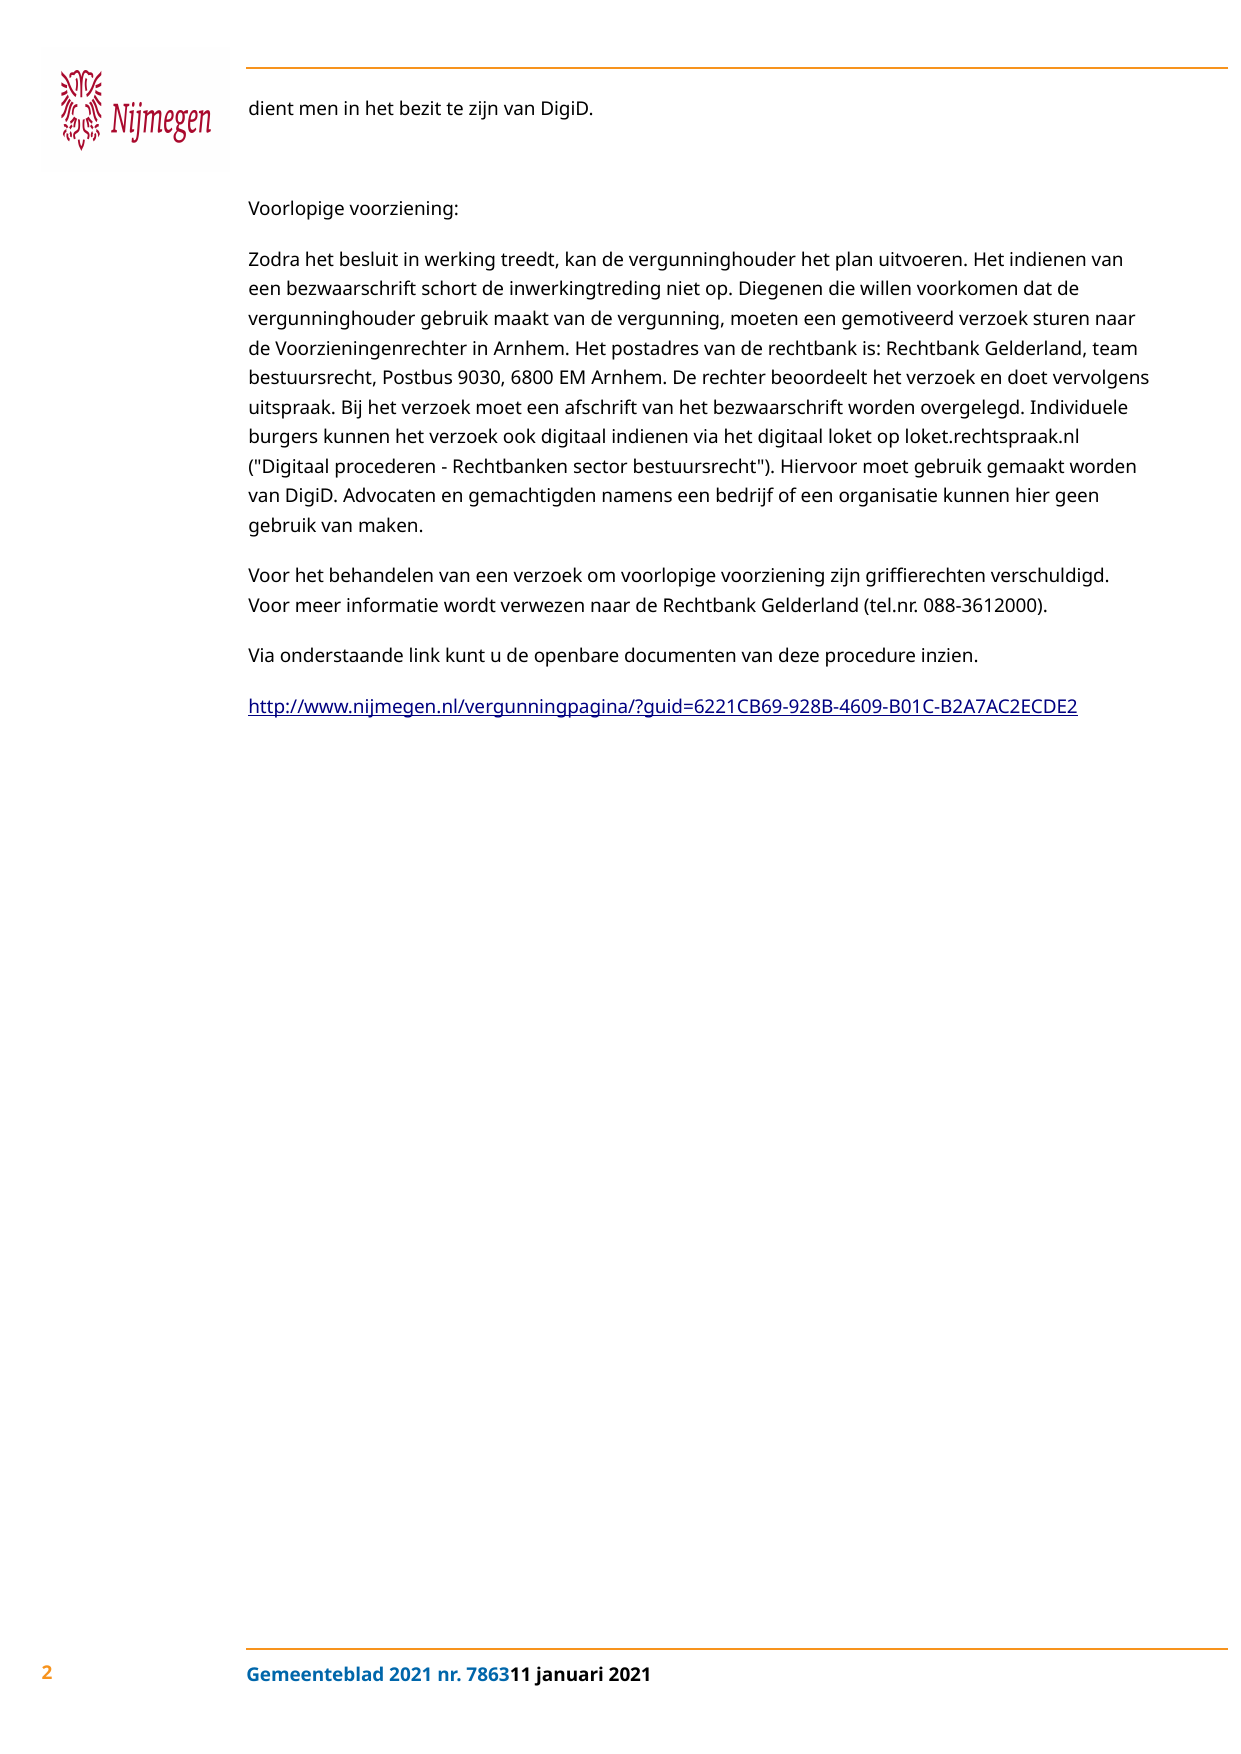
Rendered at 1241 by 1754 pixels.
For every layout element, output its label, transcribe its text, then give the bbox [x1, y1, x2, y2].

text Via onderstaande link kunt u de openbare documenten van deze procedure inzien. [248, 643, 1152, 668]
text dient men in het bezit te zijn van DigiD. [248, 95, 1152, 121]
text Voor het behandelen van een verzoek om voorlopige voorziening zijn griffierechten verschuldigd. Voor meer informatie wordt verwezen naar de Rechtbank Gelderland (tel.nr. 088-3612000). [248, 563, 1152, 618]
picture [41, 47, 231, 172]
text Voorlopige voorziening: [248, 196, 1152, 221]
text Zodra het besluit in werking treedt, kan de vergunninghouder het plan uitvoeren. Het indienen van een bezwaarschrift schort de inwerkingtreding niet op. Diegenen die willen voorkomen dat de vergunninghouder gebruik maakt van de vergunning, moeten een gemotiveerd verzoek sturen naar de Voorzieningenrechter in Arnhem. Het postadres van de rechtbank is: Rechtbank Gelderland, team bestuursrecht, Postbus 9030, 6800 EM Arnhem. De rechter beoordeelt het verzoek en doet vervolgens uitspraak. Bij het verzoek moet een afschrift van het bezwaarschrift worden overgelegd. Individuele burgers kunnen het verzoek ook digitaal indienen via het digitaal loket op loket.rechtspraak.nl ("Digitaal procederen - Rechtbanken sector bestuursrecht"). Hiervoor moet gebruik gemaakt worden van DigiD. Advocaten en gemachtigden namens een bedrijf of een organisatie kunnen hier geen gebruik van maken. [248, 246, 1152, 538]
text http://www.nijmegen.nl/vergunningpagina/?guid=6221CB69-928B-4609-B01C-B2A7AC2ECDE2 [248, 693, 1152, 719]
